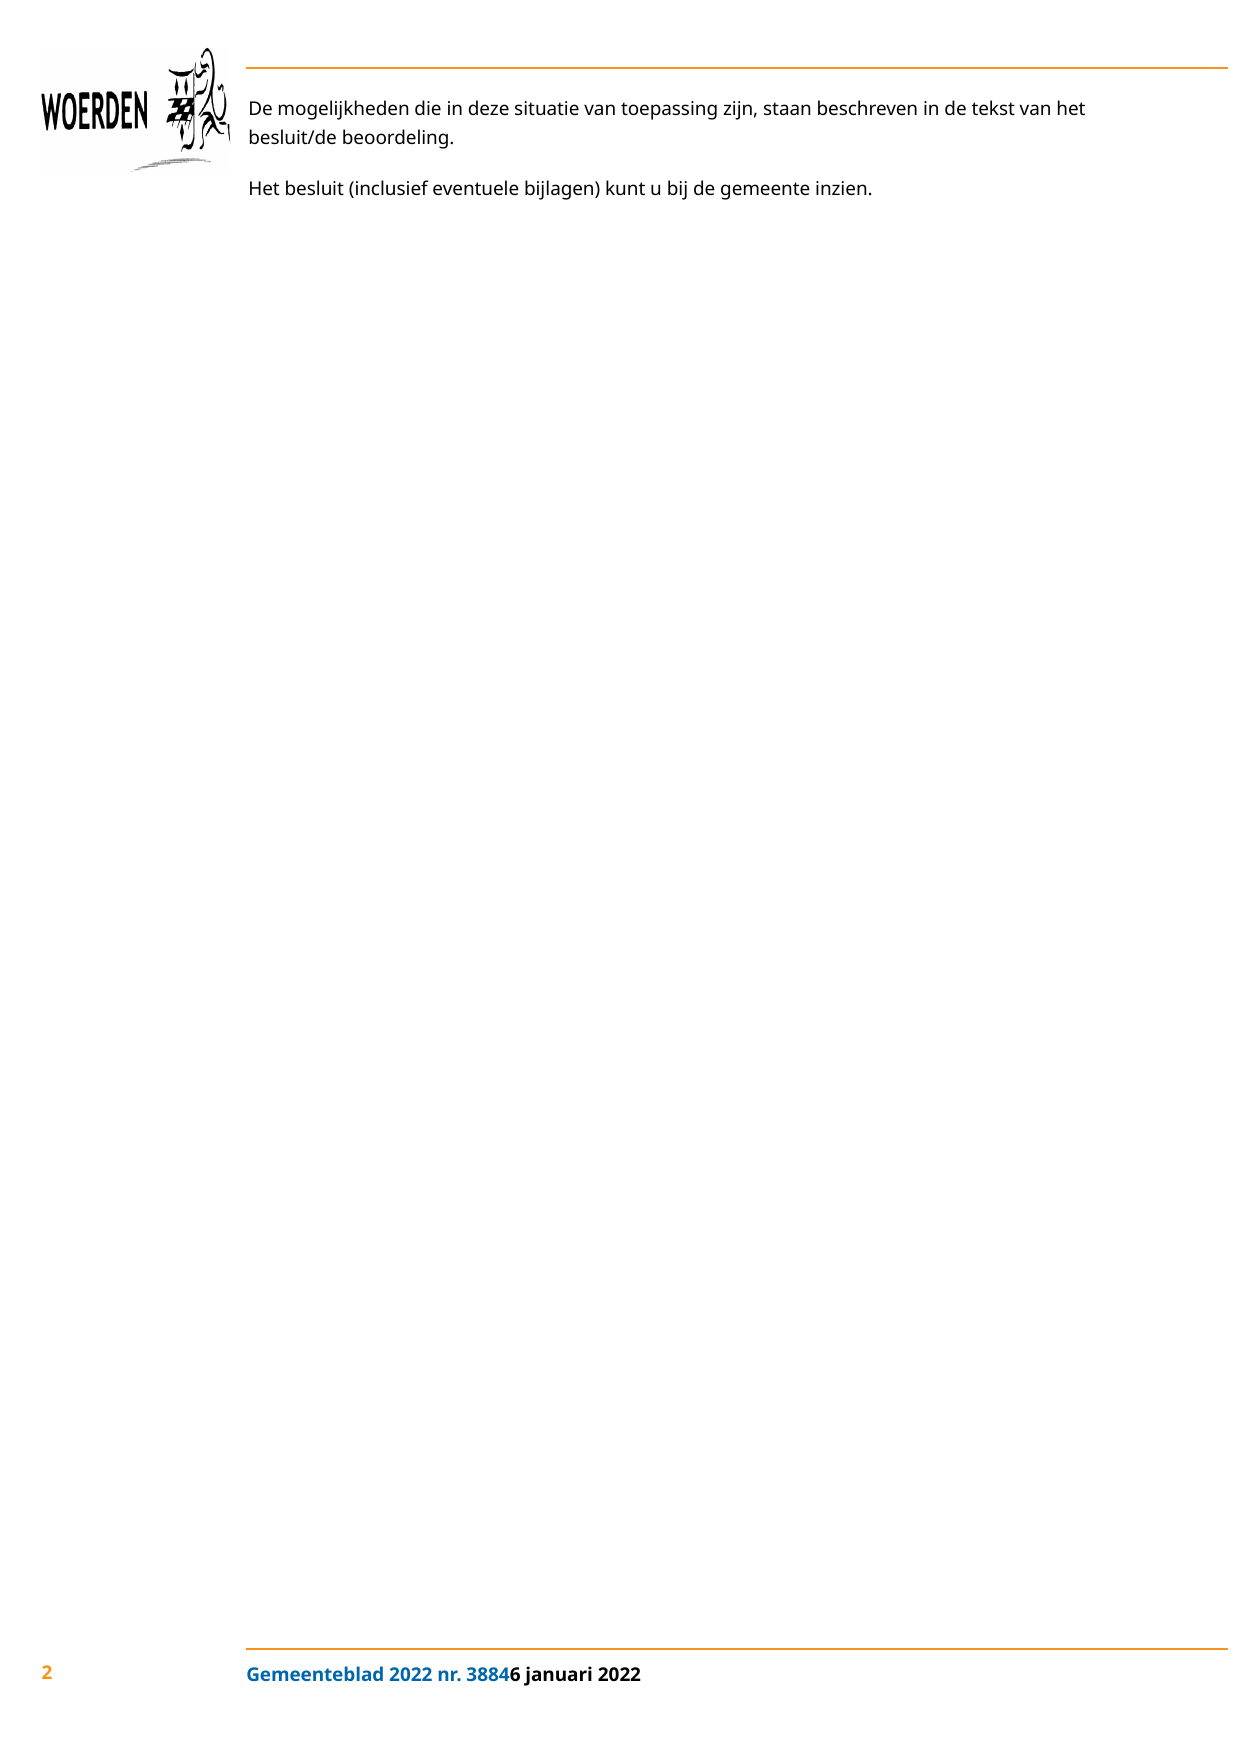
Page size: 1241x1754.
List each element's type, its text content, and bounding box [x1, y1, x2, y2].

text De mogelijkheden die in deze situatie van toepassing zijn, staan beschreven in de tekst van het besluit/de beoordeling. [248, 95, 1152, 150]
text Het besluit (inclusief eventuele bijlagen) kunt u bij de gemeente inzien. [248, 175, 1152, 201]
picture [41, 47, 231, 172]
